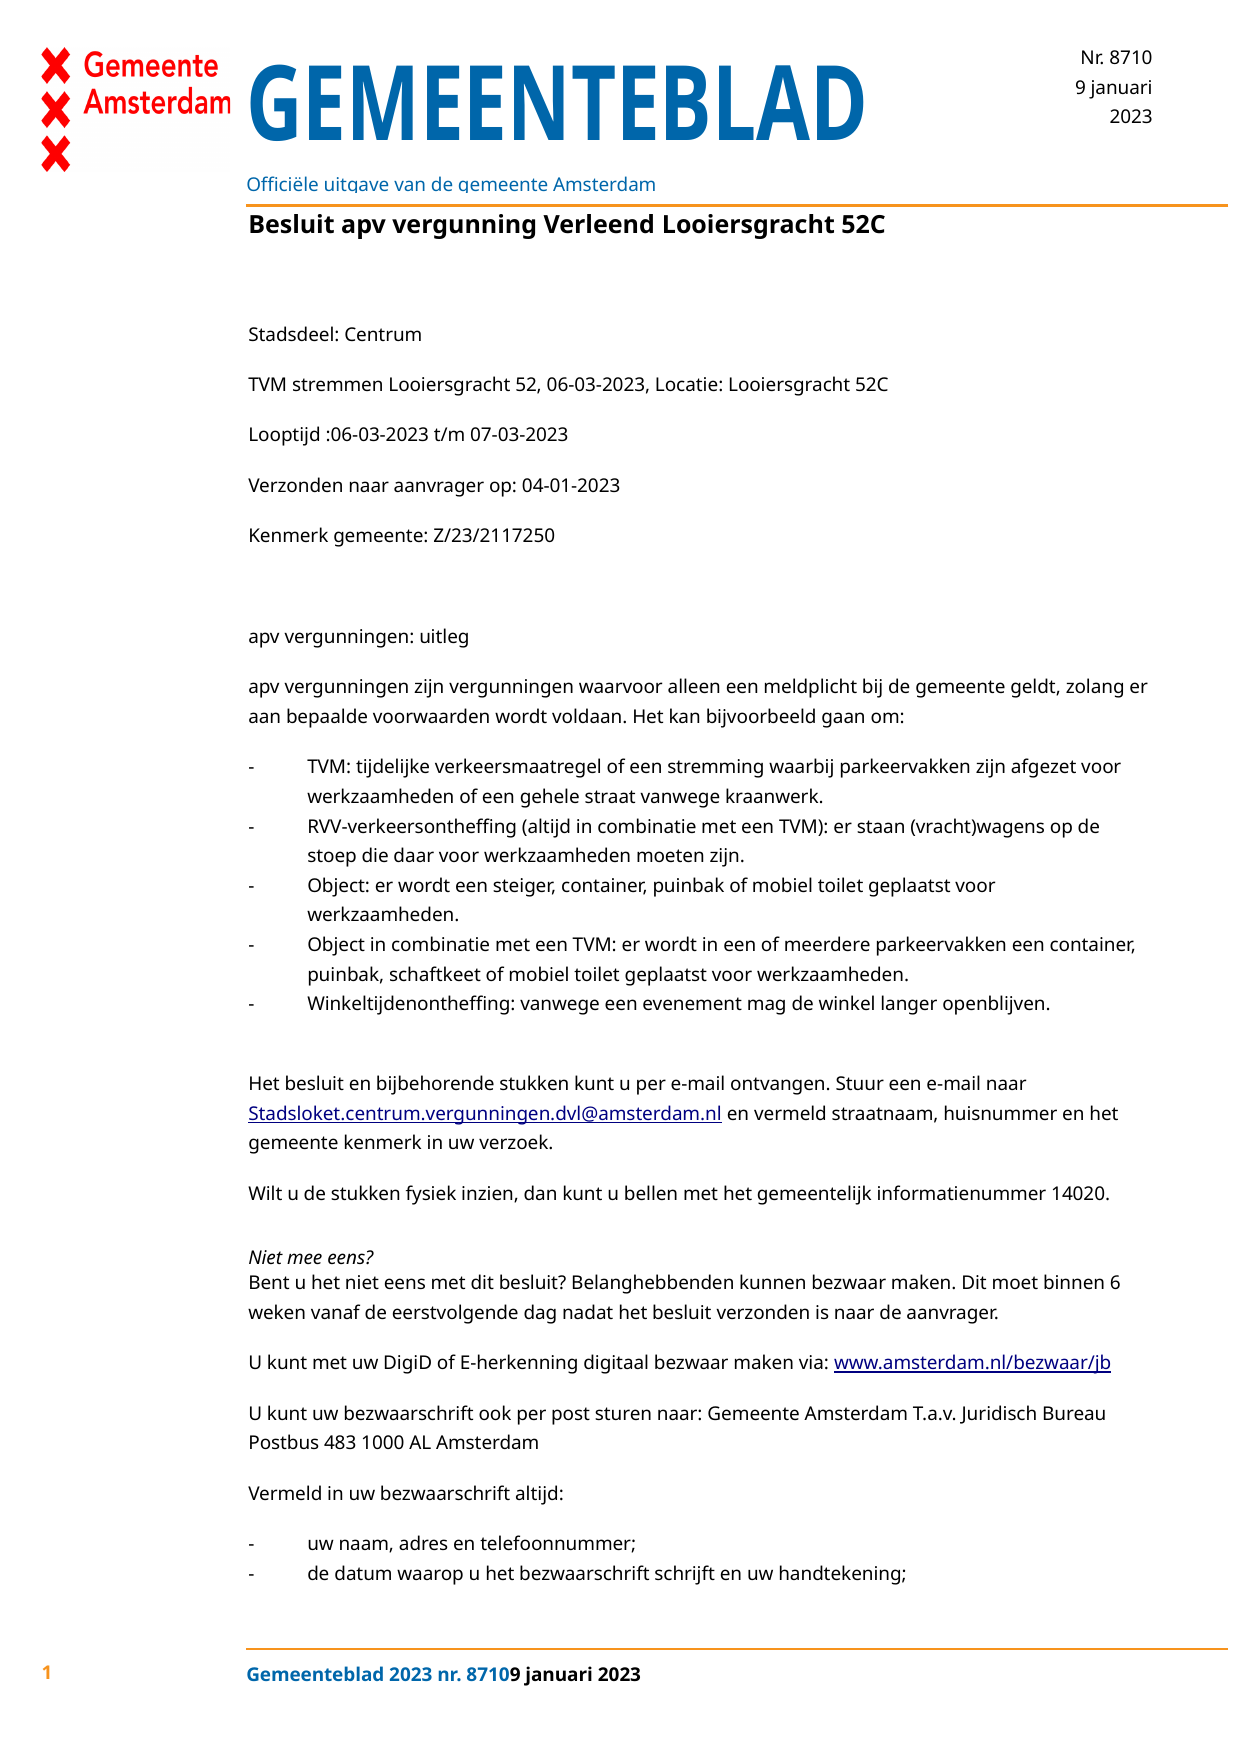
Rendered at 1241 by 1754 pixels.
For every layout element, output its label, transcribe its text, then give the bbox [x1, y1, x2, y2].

text Niet mee eens? [248, 1244, 1152, 1269]
text U kunt met uw DigiD of E-herkenning digitaal bezwaar maken via: www.amsterdam.nl/bezwaar/jb [248, 1349, 1152, 1375]
text Bent u het niet eens met dit besluit? Belanghebbenden kunnen bezwaar maken. Dit moet binnen 6 weken vanaf de eerstvolgende dag nadat het besluit verzonden is naar de aanvrager. [248, 1269, 1152, 1325]
picture [41, 47, 231, 172]
text TVM stremmen Looiersgracht 52, 06-03-2023, Locatie: Looiersgracht 52C [248, 371, 1152, 397]
text Looptijd :06-03-2023 t/m 07-03-2023 [248, 422, 1152, 447]
text apv vergunningen zijn vergunningen waarvoor alleen een meldplicht bij de gemeente geldt, zolang er aan bepaalde voorwaarden wordt voldaan. Het kan bijvoorbeeld gaan om: [248, 674, 1152, 729]
text Het besluit en bijbehorende stukken kunt u per e-mail ontvangen. Stuur een e-mail naar Stadsloket.centrum.vergunningen.dvl@amsterdam.nl en vermeld straatnaam, huisnummer en het gemeente kenmerk in uw verzoek. [248, 1070, 1152, 1155]
list Object in combinatie met een TVM: er wordt in een of meerdere parkeervakken een container, puinbak, schaftkeet of mobiel toilet geplaatst voor werkzaamheden. [248, 931, 1152, 986]
list Winkeltijdenontheffing: vanwege een evenement mag de winkel langer openblijven. [248, 990, 1152, 1016]
text Kenmerk gemeente: Z/23/2117250 [248, 522, 1152, 548]
list de datum waarop u het bezwaarschrift schrijft en uw handtekening; [248, 1560, 1152, 1586]
list Object: er wordt een steiger, container, puinbak of mobiel toilet geplaatst voor werkzaamheden. [248, 872, 1152, 927]
text Vermeld in uw bezwaarschrift altijd: [248, 1480, 1152, 1506]
text apv vergunningen: uitleg [248, 623, 1152, 649]
list TVM: tijdelijke verkeersmaatregel of een stremming waarbij parkeervakken zijn afgezet voor werkzaamheden of een gehele straat vanwege kraanwerk. [248, 754, 1152, 809]
text Wilt u de stukken fysiek inzien, dan kunt u bellen met het gemeentelijk informatienummer 14020. [248, 1180, 1152, 1206]
text U kunt uw bezwaarschrift ook per post sturen naar: Gemeente Amsterdam T.a.v. Juridisch Bureau Postbus 483 1000 AL Amsterdam [248, 1400, 1152, 1455]
text Stadsdeel: Centrum [248, 321, 1152, 346]
text Verzonden naar aanvrager op: 04-01-2023 [248, 472, 1152, 498]
list uw naam, adres en telefoonnummer; [248, 1530, 1152, 1556]
list RVV-verkeersontheffing (altijd in combinatie met een TVM): er staan (vracht)wagens op de stoep die daar voor werkzaamheden moeten zijn. [248, 813, 1152, 868]
text Besluit apv vergunning Verleend Looiersgracht 52C [248, 207, 1152, 241]
